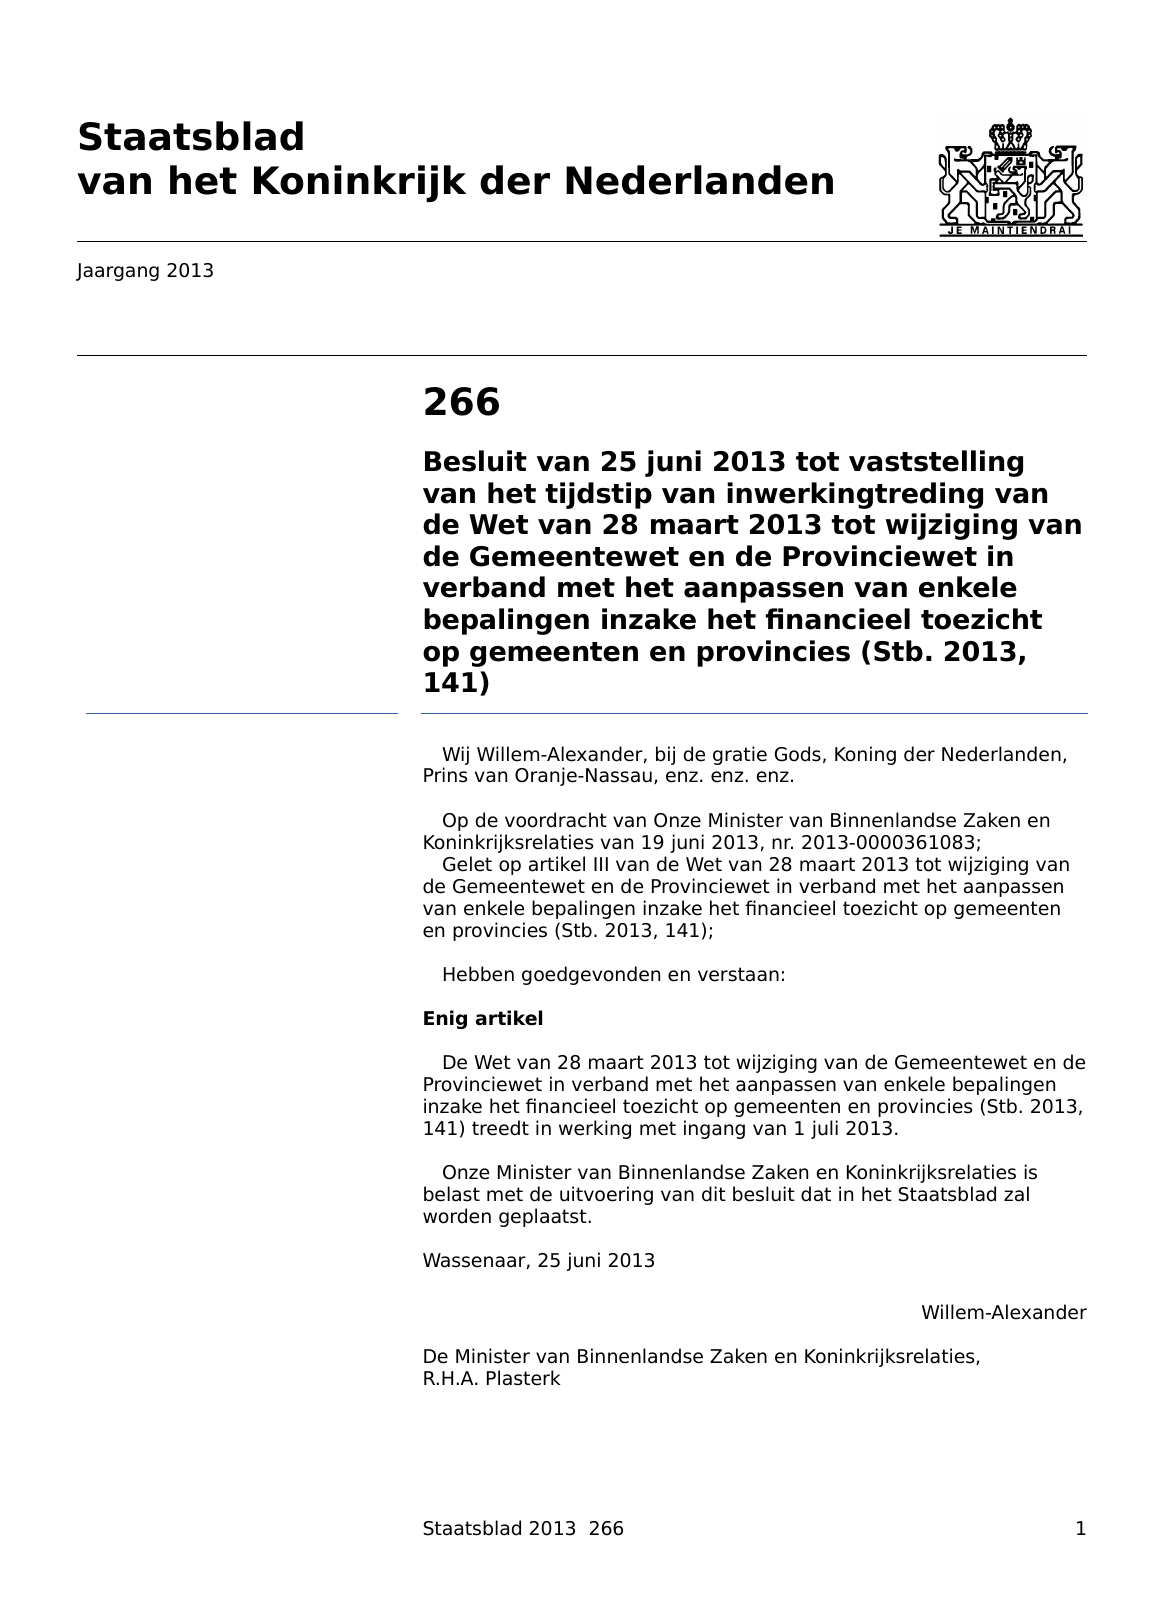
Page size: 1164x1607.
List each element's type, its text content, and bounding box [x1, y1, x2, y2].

table_header Staatsblad van het Koninkrijk der Nederlanden [77, 100, 886, 241]
text De Wet van 28 maart 2013 tot wijziging van de Gemeentewet en de Provinciewet in verband met het aanpassen van enkele bepalingen inzake het financieel toezicht op gemeenten en provincies (Stb. 2013, 141) treedt in werking met ingang van 1 juli 2013. [422, 1052, 1087, 1140]
text Onze Minister van Binnenlandse Zaken en Koninkrijksrelaties is belast met de uitvoering van dit besluit dat in het Staatsblad zal worden geplaatst. [422, 1162, 1087, 1228]
text Gelet op artikel III van de Wet van 28 maart 2013 tot wijziging van de Gemeentewet en de Provinciewet in verband met het aanpassen van enkele bepalingen inzake het financieel toezicht op gemeenten en provincies (Stb. 2013, 141); [422, 853, 1087, 941]
text Willem-Alexander [422, 1302, 1087, 1324]
table_cell Jaargang 2013 [77, 242, 1087, 355]
text Wassenaar, 25 juni 2013 [422, 1250, 1087, 1272]
text Hebben goedgevonden en verstaan: [422, 964, 1087, 986]
text Wij Willem-Alexander, bij de gratie Gods, Koning der Nederlanden, Prins van Oranje-Nassau, enz. enz. enz. [422, 743, 1087, 787]
text Besluit van 25 juni 2013 tot vaststelling van het tijdstip van inwerkingtreding van de Wet van 28 maart 2013 tot wijziging van de Gemeentewet en de Provinciewet in verband met het aanpassen van enkele bepalingen inzake het financieel toezicht op gemeenten en provincies (Stb. 2013, 141) [422, 447, 1087, 699]
text Op de voordracht van Onze Minister van Binnenlandse Zaken en Koninkrijksrelaties van 19 juni 2013, nr. 2013-0000361083; [422, 809, 1087, 853]
table_header [886, 100, 1087, 241]
text De Minister van Binnenlandse Zaken en Koninkrijksrelaties, R.H.A. Plasterk [422, 1346, 1087, 1390]
subtitle 266 [422, 381, 1087, 424]
picture [936, 115, 1087, 240]
subtitle Enig artikel [422, 1008, 1087, 1030]
